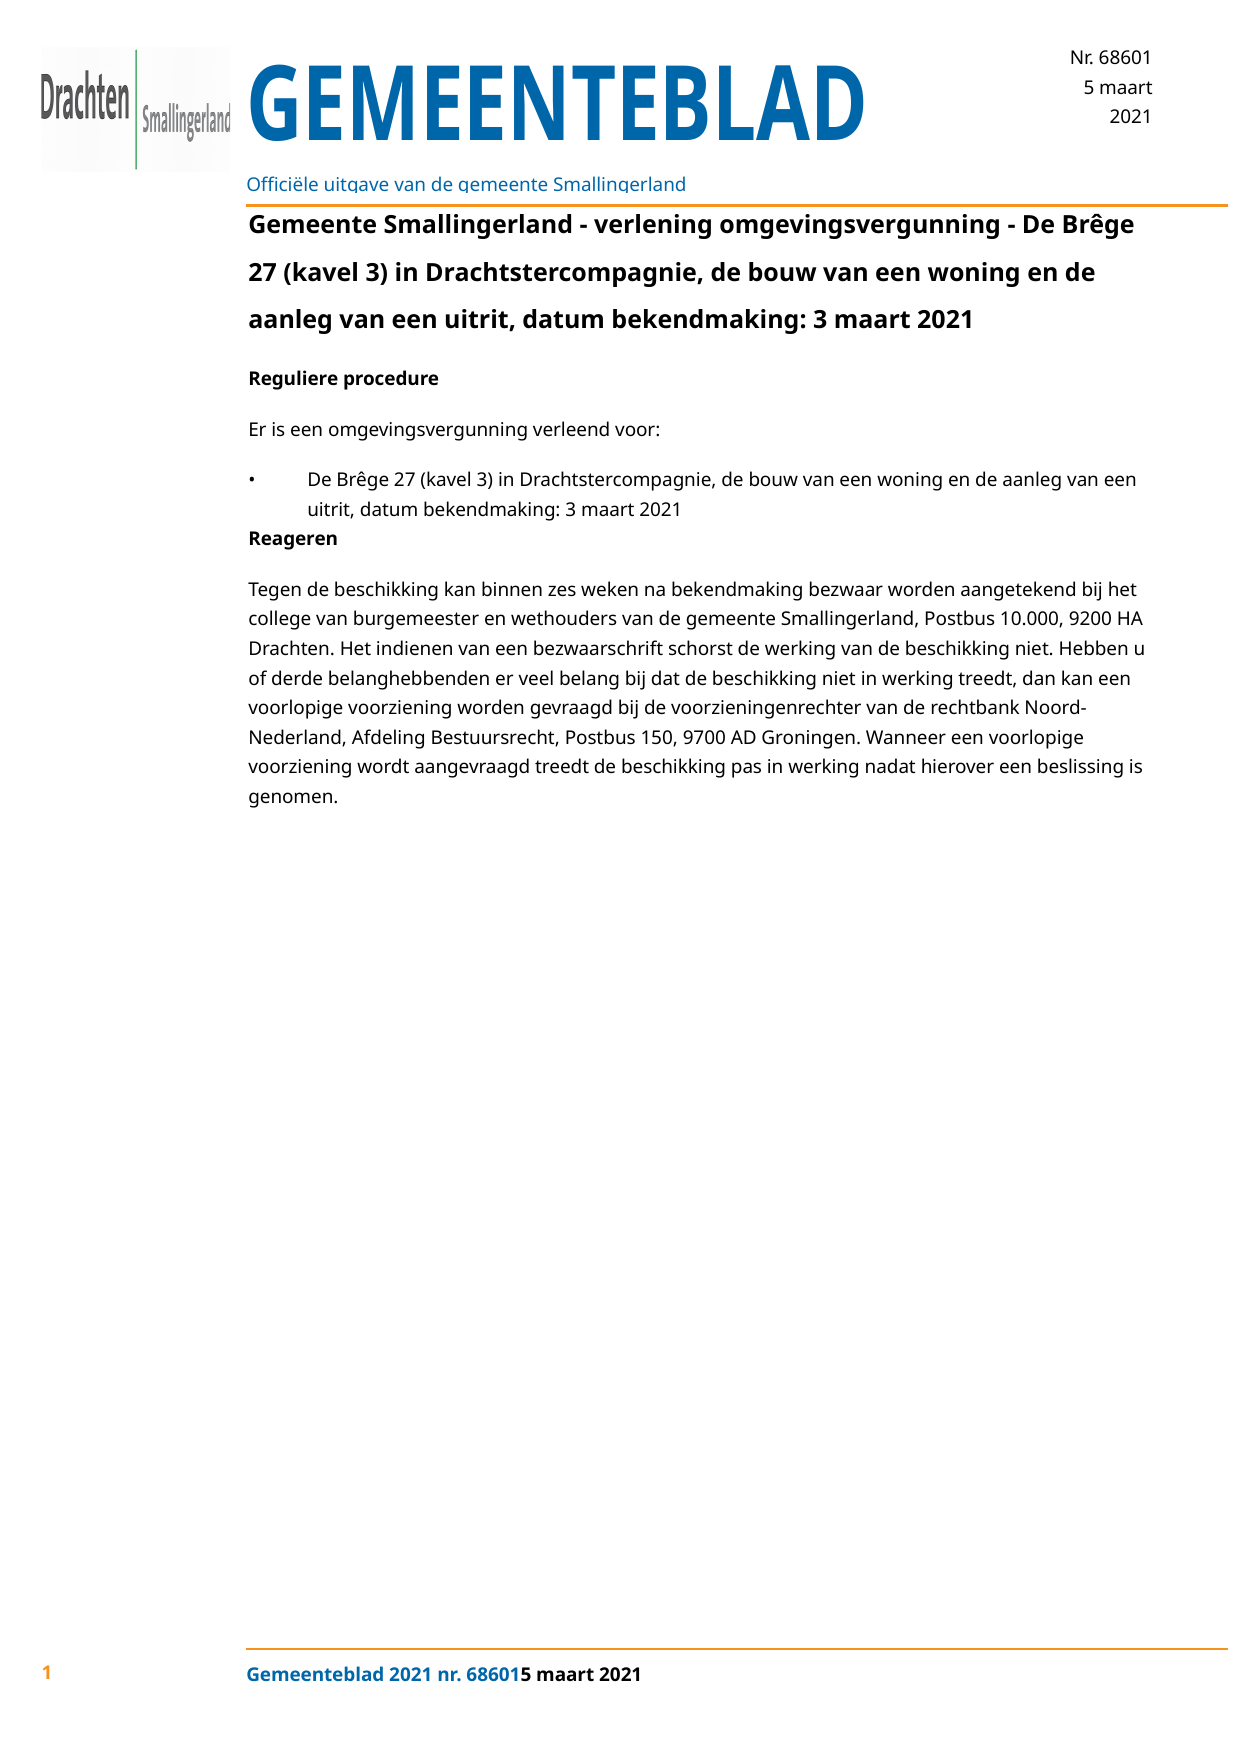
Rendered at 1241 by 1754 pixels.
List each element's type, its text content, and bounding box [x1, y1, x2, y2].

list De Brêge 27 (kavel 3) in Drachtstercompagnie, de bouw van een woning en de aanleg van een uitrit, datum bekendmaking: 3 maart 2021 [248, 466, 1152, 522]
text Gemeente Smallingerland - verlening omgevingsvergunning - De Brêge 27 (kavel 3) in Drachtstercompagnie, de bouw van een woning en de aanleg van een uitrit, datum bekendmaking: 3 maart 2021 [248, 207, 1152, 336]
picture [41, 47, 231, 172]
text Reageren [248, 526, 1152, 551]
text Tegen de beschikking kan binnen zes weken na bekendmaking bezwaar worden aangetekend bij het college van burgemeester en wethouders van de gemeente Smallingerland, Postbus 10.000, 9200 HA Drachten. Het indienen van een bezwaarschrift schorst de werking van de beschikking niet. Hebben u of derde belanghebbenden er veel belang bij dat de beschikking niet in werking treedt, dan kan een voorlopige voorziening worden gevraagd bij de voorzieningenrechter van de rechtbank Noord-Nederland, Afdeling Bestuursrecht, Postbus 150, 9700 AD Groningen. Wanneer een voorlopige voorziening wordt aangevraagd treedt de beschikking pas in werking nadat hierover een beslissing is genomen. [248, 576, 1152, 809]
text Reguliere procedure [248, 366, 1152, 391]
text Er is een omgevingsvergunning verleend voor: [248, 416, 1152, 442]
